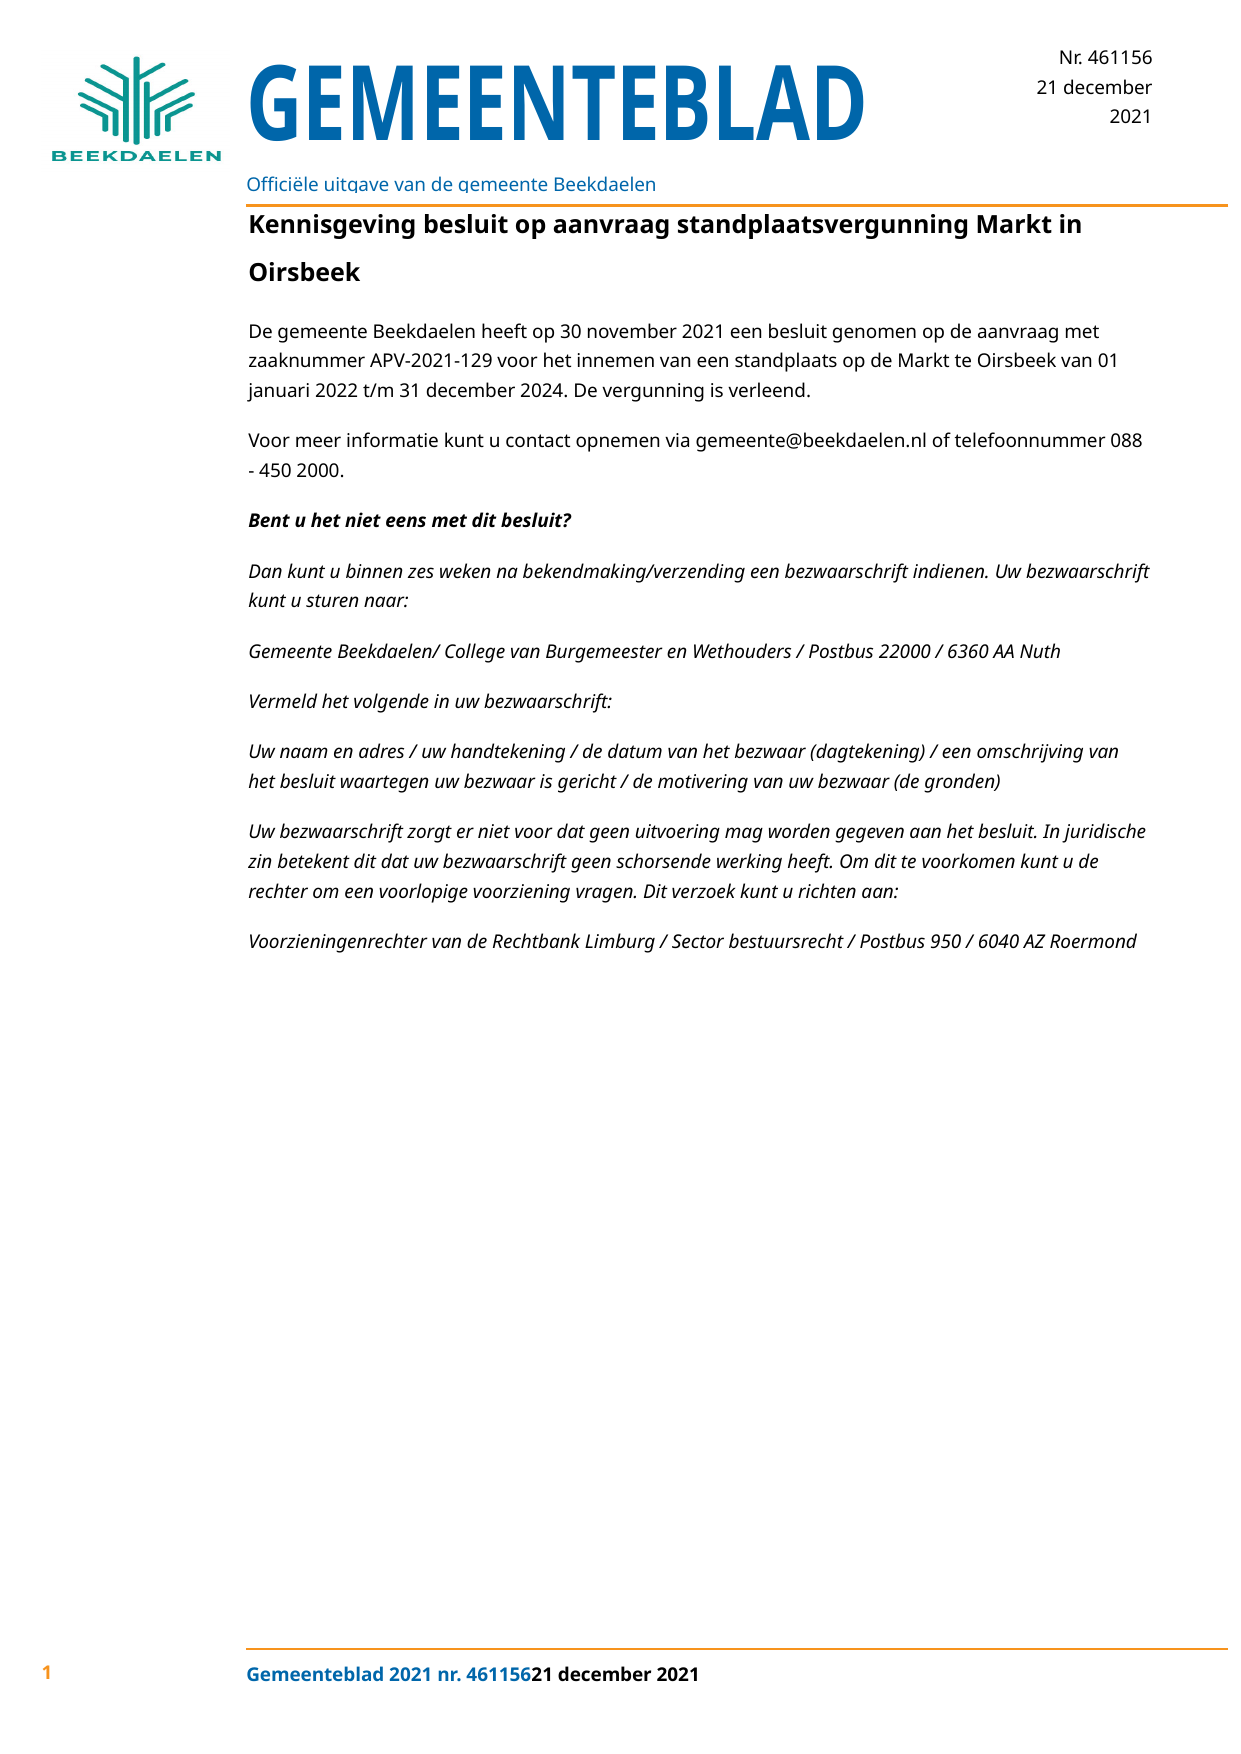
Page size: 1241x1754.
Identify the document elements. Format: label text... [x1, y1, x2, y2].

text Voorzieningenrechter van de Rechtbank Limburg / Sector bestuursrecht / Postbus 950 / 6040 AZ Roermond [248, 928, 1152, 954]
text Vermeld het volgende in uw bezwaarschrift: [248, 688, 1152, 714]
text Kennisgeving besluit op aanvraag standplaatsvergunning Markt in Oirsbeek [248, 207, 1152, 288]
text Uw naam en adres / uw handtekening / de datum van het bezwaar (dagtekening) / een omschrijving van het besluit waartegen uw bezwaar is gericht / de motivering van uw bezwaar (de gronden) [248, 739, 1152, 794]
picture [41, 47, 231, 172]
text Uw bezwaarschrift zorgt er niet voor dat geen uitvoering mag worden gegeven aan het besluit. In juridische zin betekent dit dat uw bezwaarschrift geen schorsende werking heeft. Om dit te voorkomen kunt u de rechter om een voorlopige voorziening vragen. Dit verzoek kunt u richten aan: [248, 819, 1152, 904]
text Bent u het niet eens met dit besluit? [248, 507, 1152, 533]
text Gemeente Beekdaelen/ College van Burgemeester en Wethouders / Postbus 22000 / 6360 AA Nuth [248, 638, 1152, 664]
text De gemeente Beekdaelen heeft op 30 november 2021 een besluit genomen op de aanvraag met zaaknummer APV-2021-129 voor het innemen van een standplaats op de Markt te Oirsbeek van 01 januari 2022 t/m 31 december 2024. De vergunning is verleend. [248, 318, 1152, 403]
text Voor meer informatie kunt u contact opnemen via gemeente@beekdaelen.nl of telefoonnummer 088 - 450 2000. [248, 427, 1152, 483]
text Dan kunt u binnen zes weken na bekendmaking/verzending een bezwaarschrift indienen. Uw bezwaarschrift kunt u sturen naar: [248, 558, 1152, 613]
